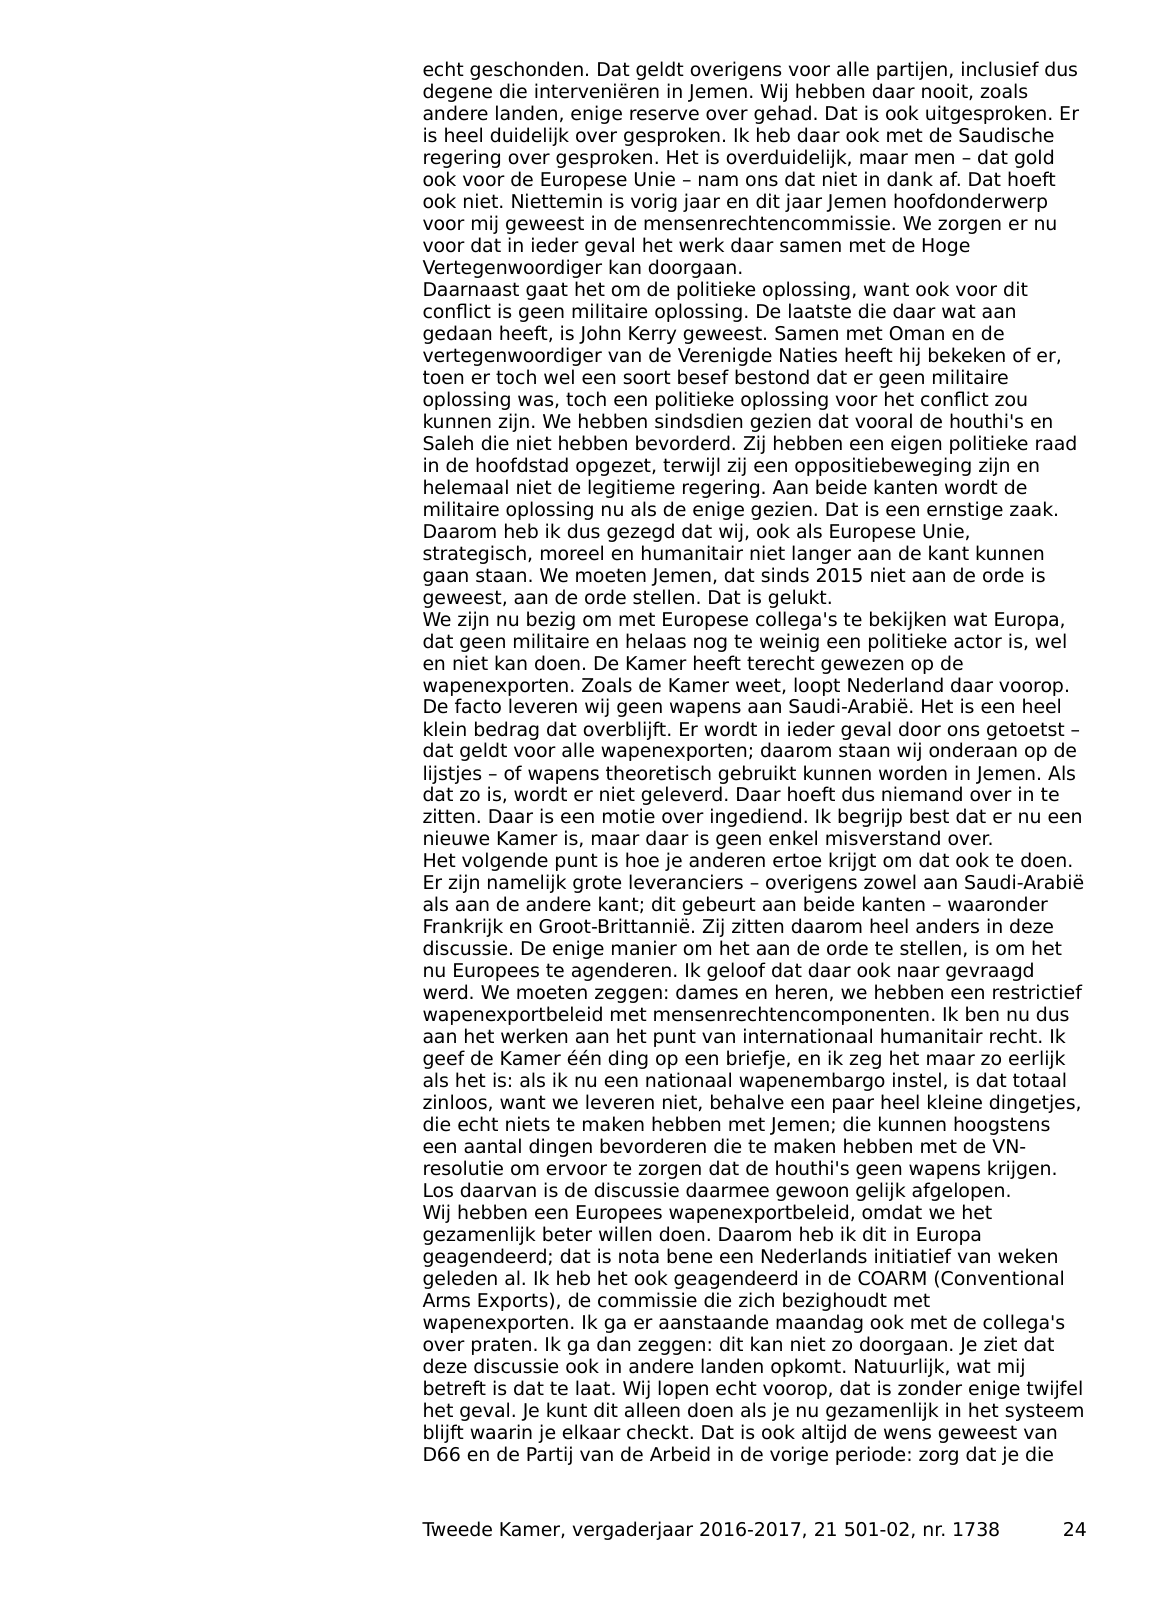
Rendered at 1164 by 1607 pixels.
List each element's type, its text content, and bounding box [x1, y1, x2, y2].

text echt geschonden. Dat geldt overigens voor alle partijen, inclusief dus degene die interveniëren in Jemen. Wij hebben daar nooit, zoals andere landen, enige reserve over gehad. Dat is ook uitgesproken. Er is heel duidelijk over gesproken. Ik heb daar ook met de Saudische regering over gesproken. Het is overduidelijk, maar men – dat gold ook voor de Europese Unie – nam ons dat niet in dank af. Dat hoeft ook niet. Niettemin is vorig jaar en dit jaar Jemen hoofdonderwerp voor mij geweest in de mensenrechtencommissie. We zorgen er nu voor dat in ieder geval het werk daar samen met de Hoge Vertegenwoordiger kan doorgaan. [422, 59, 1087, 279]
text Daarnaast gaat het om de politieke oplossing, want ook voor dit conflict is geen militaire oplossing. De laatste die daar wat aan gedaan heeft, is John Kerry geweest. Samen met Oman en de vertegenwoordiger van de Verenigde Naties heeft hij bekeken of er, toen er toch wel een soort besef bestond dat er geen militaire oplossing was, toch een politieke oplossing voor het conflict zou kunnen zijn. We hebben sindsdien gezien dat vooral de houthi's en Saleh die niet hebben bevorderd. Zij hebben een eigen politieke raad in de hoofdstad opgezet, terwijl zij een oppositiebeweging zijn en helemaal niet de legitieme regering. Aan beide kanten wordt de militaire oplossing nu als de enige gezien. Dat is een ernstige zaak. Daarom heb ik dus gezegd dat wij, ook als Europese Unie, strategisch, moreel en humanitair niet langer aan de kant kunnen gaan staan. We moeten Jemen, dat sinds 2015 niet aan de orde is geweest, aan de orde stellen. Dat is gelukt. [422, 279, 1087, 608]
text We zijn nu bezig om met Europese collega's te bekijken wat Europa, dat geen militaire en helaas nog te weinig een politieke actor is, wel en niet kan doen. De Kamer heeft terecht gewezen op de wapenexporten. Zoals de Kamer weet, loopt Nederland daar voorop. De facto leveren wij geen wapens aan Saudi-Arabië. Het is een heel klein bedrag dat overblijft. Er wordt in ieder geval door ons getoetst – dat geldt voor alle wapenexporten; daarom staan wij onderaan op de lijstjes – of wapens theoretisch gebruikt kunnen worden in Jemen. Als dat zo is, wordt er niet geleverd. Daar hoeft dus niemand over in te zitten. Daar is een motie over ingediend. Ik begrijp best dat er nu een nieuwe Kamer is, maar daar is geen enkel misverstand over. [422, 608, 1087, 850]
text Wij hebben een Europees wapenexportbeleid, omdat we het gezamenlijk beter willen doen. Daarom heb ik dit in Europa geagendeerd; dat is nota bene een Nederlands initiatief van weken geleden al. Ik heb het ook geagendeerd in de COARM (Conventional Arms Exports), de commissie die zich bezighoudt met wapenexporten. Ik ga er aanstaande maandag ook met de collega's over praten. Ik ga dan zeggen: dit kan niet zo doorgaan. Je ziet dat deze discussie ook in andere landen opkomt. Natuurlijk, wat mij betreft is dat te laat. Wij lopen echt voorop, dat is zonder enige twijfel het geval. Je kunt dit alleen doen als je nu gezamenlijk in het systeem blijft waarin je elkaar checkt. Dat is ook altijd de wens geweest van D66 en de Partij van de Arbeid in de vorige periode: zorg dat je die [422, 1202, 1087, 1466]
text Het volgende punt is hoe je anderen ertoe krijgt om dat ook te doen. Er zijn namelijk grote leveranciers – overigens zowel aan Saudi-Arabië als aan de andere kant; dit gebeurt aan beide kanten – waaronder Frankrijk en Groot-Brittannië. Zij zitten daarom heel anders in deze discussie. De enige manier om het aan de orde te stellen, is om het nu Europees te agenderen. Ik geloof dat daar ook naar gevraagd werd. We moeten zeggen: dames en heren, we hebben een restrictief wapenexportbeleid met mensenrechtencomponenten. Ik ben nu dus aan het werken aan het punt van internationaal humanitair recht. Ik geef de Kamer één ding op een briefje, en ik zeg het maar zo eerlijk als het is: als ik nu een nationaal wapenembargo instel, is dat totaal zinloos, want we leveren niet, behalve een paar heel kleine dingetjes, die echt niets te maken hebben met Jemen; die kunnen hoogstens een aantal dingen bevorderen die te maken hebben met de VN-resolutie om ervoor te zorgen dat de houthi's geen wapens krijgen. Los daarvan is de discussie daarmee gewoon gelijk afgelopen. [422, 850, 1087, 1202]
